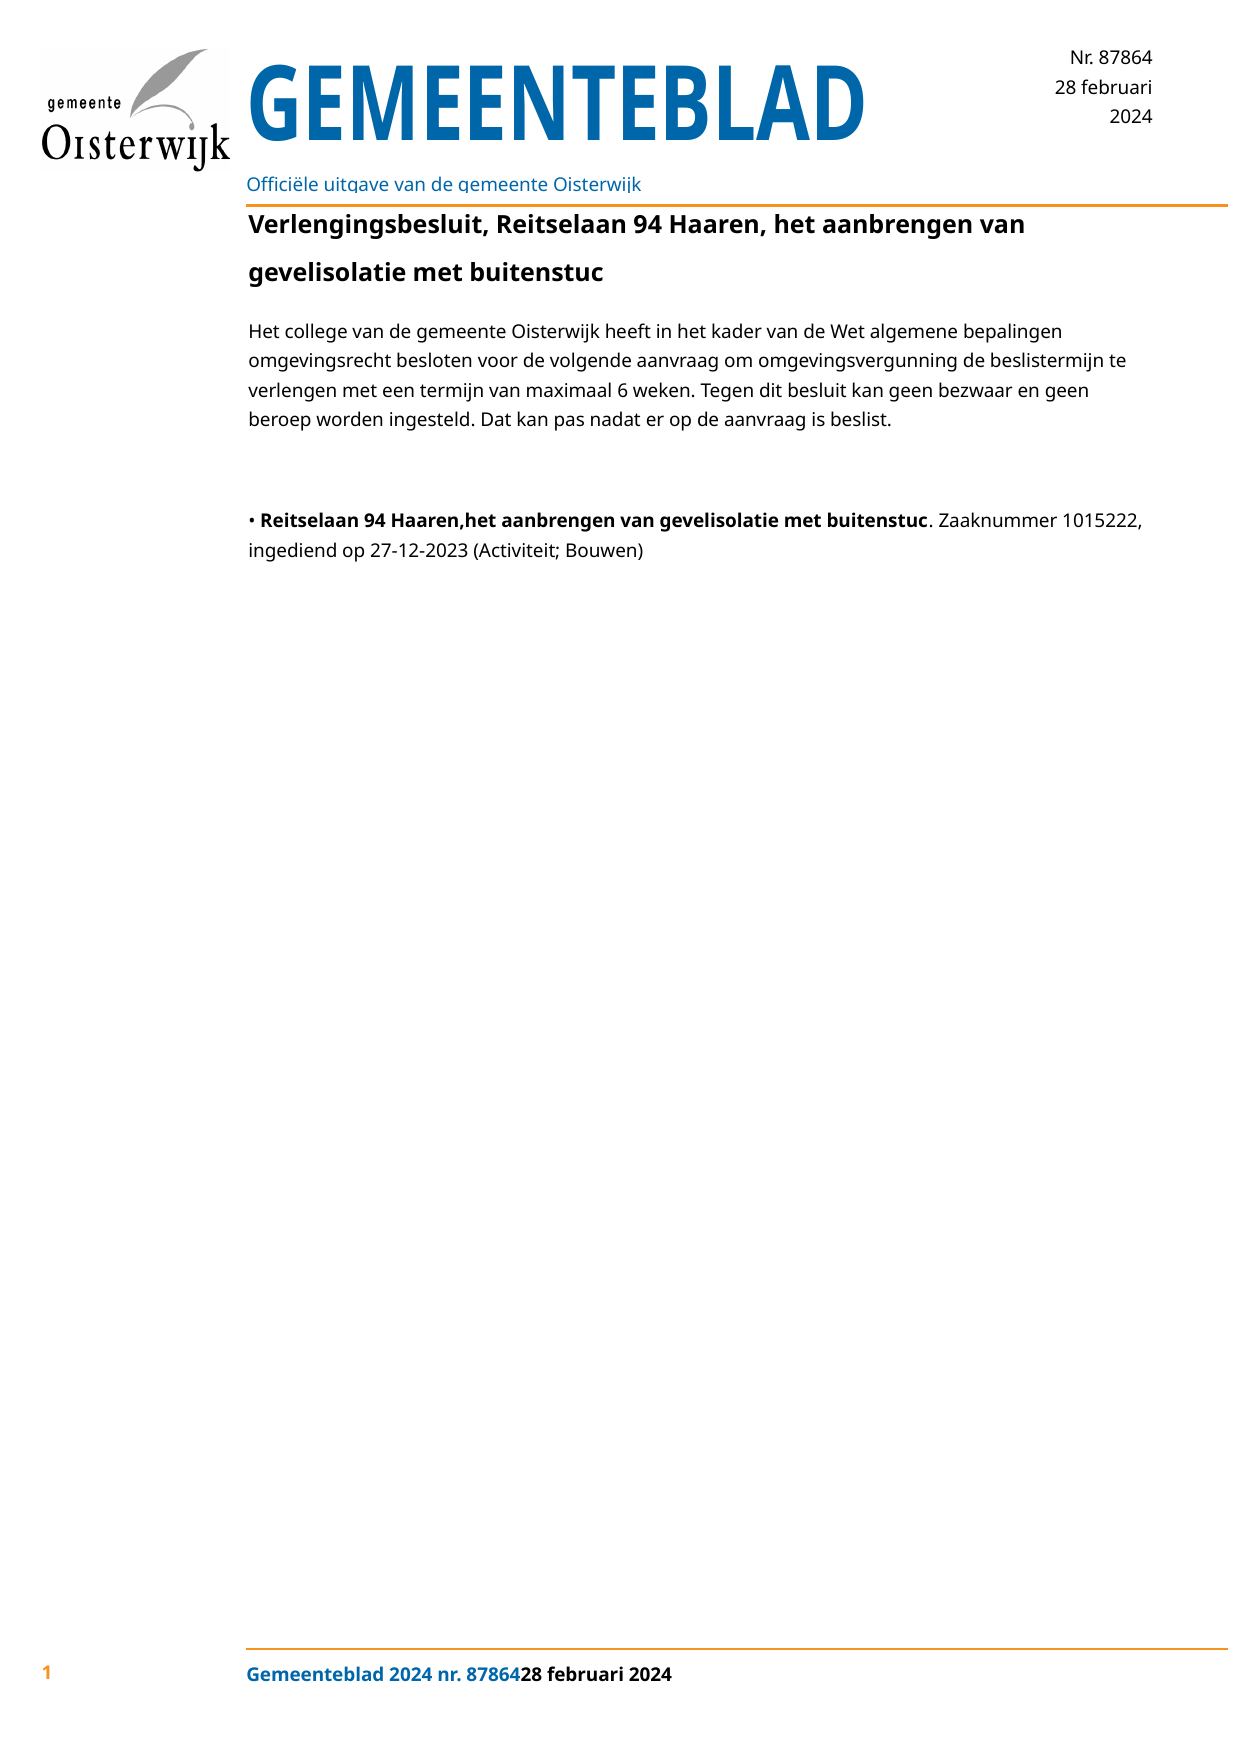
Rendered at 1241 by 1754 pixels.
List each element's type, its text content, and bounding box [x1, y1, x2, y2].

picture [41, 47, 231, 172]
text Het college van de gemeente Oisterwijk heeft in het kader van de Wet algemene bepalingen omgevingsrecht besloten voor de volgende aanvraag om omgevingsvergunning de beslistermijn te verlengen met een termijn van maximaal 6 weken. Tegen dit besluit kan geen bezwaar en geen beroep worden ingesteld. Dat kan pas nadat er op de aanvraag is beslist. [248, 318, 1152, 432]
text • Reitselaan 94 Haaren,het aanbrengen van gevelisolatie met buitenstuc. Zaaknummer 1015222, ingediend op 27-12-2023 (Activiteit; Bouwen) [248, 507, 1152, 563]
text Verlengingsbesluit, Reitselaan 94 Haaren, het aanbrengen van gevelisolatie met buitenstuc [248, 207, 1152, 288]
